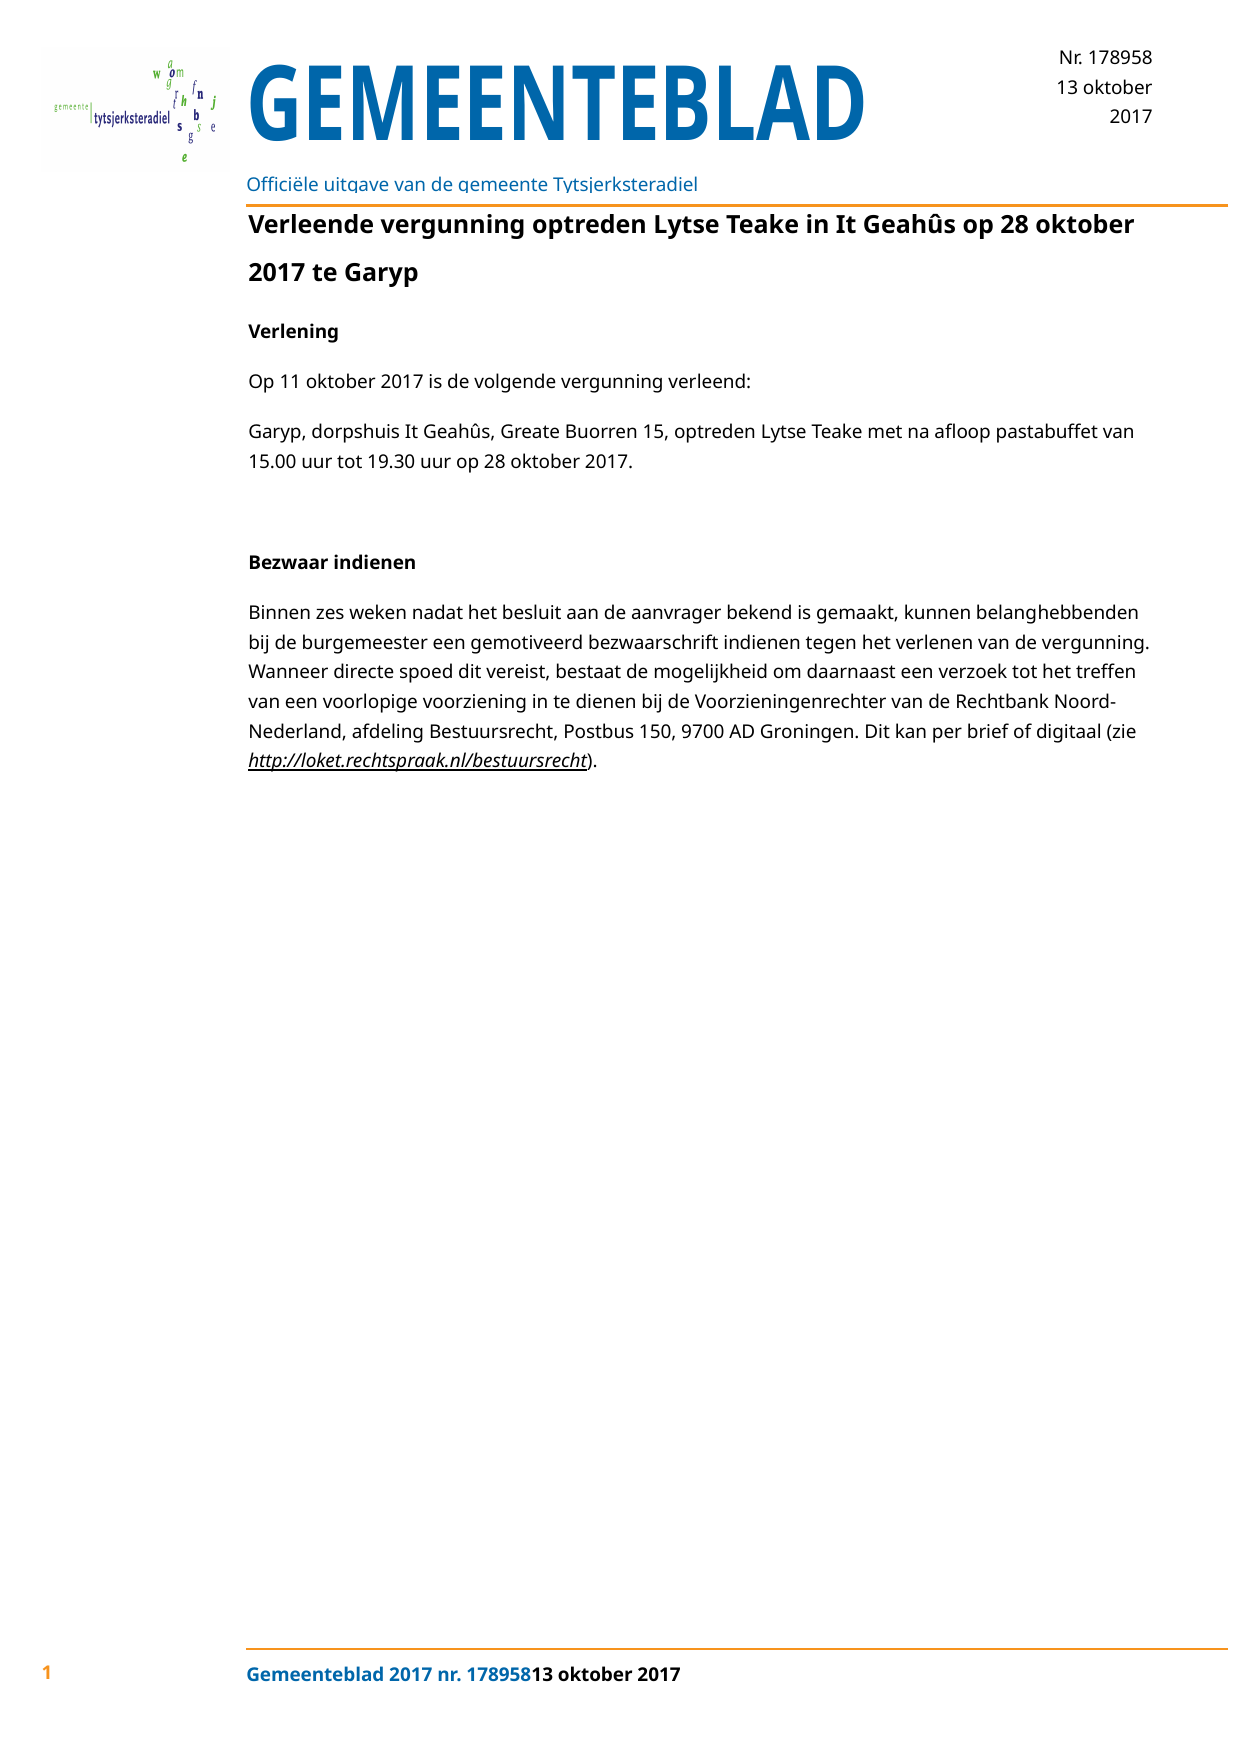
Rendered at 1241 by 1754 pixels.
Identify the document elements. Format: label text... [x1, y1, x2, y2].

text Bezwaar indienen [248, 549, 1152, 575]
picture [41, 47, 231, 172]
text Binnen zes weken nadat het besluit aan de aanvrager bekend is gemaakt, kunnen belang­hebbenden bij de burgemeester een gemotiveerd bezwaarschrift indienen tegen het verlenen van de ver­gunning. Wanneer directe spoed dit vereist, bestaat de mogelijkheid om daarnaast een verzoek tot het treffen van een voorlopige voorziening in te dienen bij de Voorzieningenrechter van de Rechtbank Noord-Nederland, afdeling Bestuursrecht, Postbus 150, 9700 AD Groningen. Dit kan per brief of digitaal (zie http://loket.rechtspraak.nl/bestuursrecht). [248, 599, 1152, 773]
text Op 11 oktober 2017 is de volgende vergunning ver­leend: [248, 368, 1152, 394]
text Verlening [248, 318, 1152, 344]
text Garyp, dorpshuis It Geahûs, Greate Buorren 15, optreden Lytse Teake met na afloop pastabuffet van 15.00 uur tot 19.30 uur op 28 oktober 2017. [248, 419, 1152, 474]
text Verleende vergunning optreden Lytse Teake in It Geahûs op 28 oktober 2017 te Garyp [248, 207, 1152, 288]
